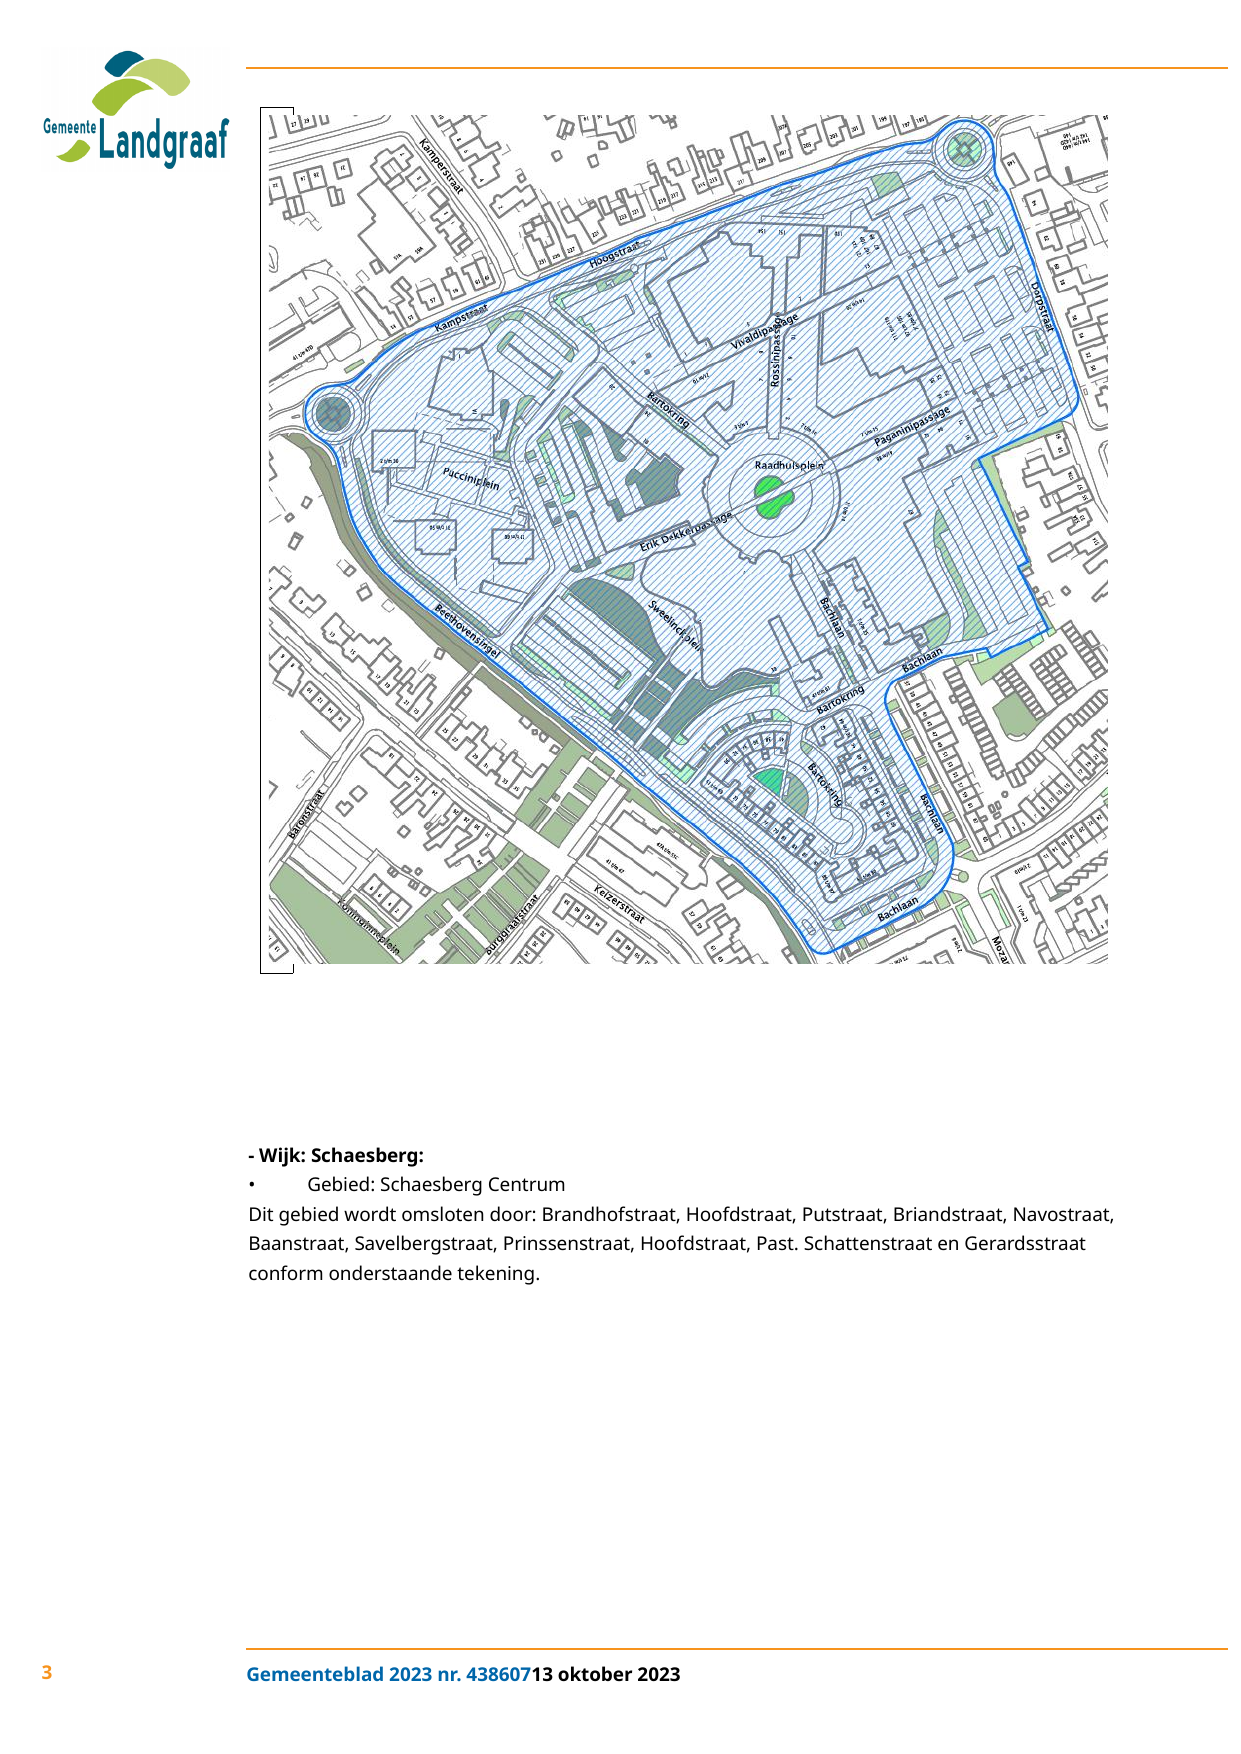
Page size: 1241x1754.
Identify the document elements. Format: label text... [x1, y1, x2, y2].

list Gebied: Schaesberg Centrum [248, 1171, 1152, 1197]
text Dit gebied wordt omsloten door: Brandhofstraat, Hoofdstraat, Putstraat, Briandstraat, Navostraat, Baanstraat, Savelbergstraat, Prinssenstraat, Hoofdstraat, Past. Schattenstraat en Gerardsstraat conform onderstaande tekening. [248, 1201, 1152, 1286]
text - Wijk: Schaesberg: [248, 1142, 1152, 1168]
picture [268, 115, 1108, 964]
picture [41, 47, 231, 172]
